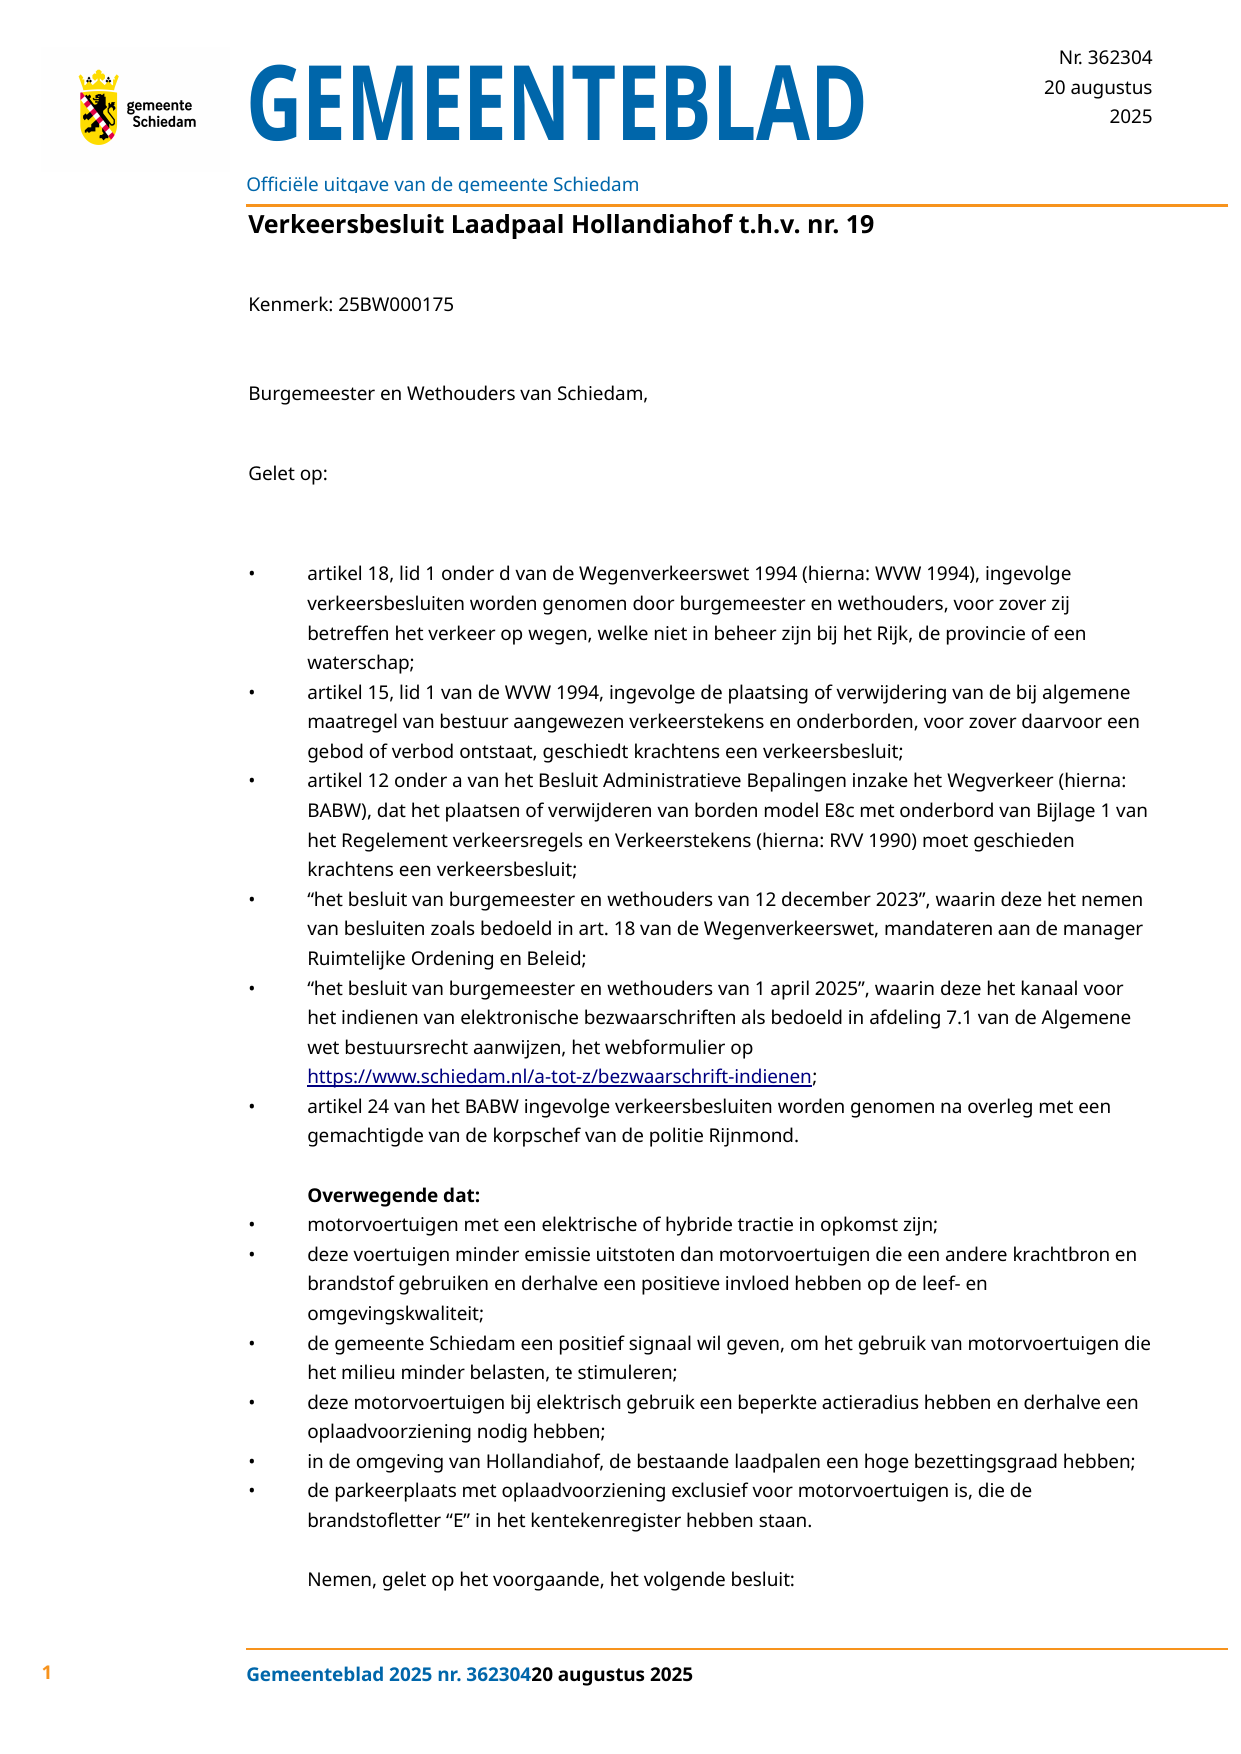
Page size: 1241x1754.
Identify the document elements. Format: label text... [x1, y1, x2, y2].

text Kenmerk: 25BW000175 [248, 291, 1152, 317]
list artikel 12 onder a van het Besluit Administratieve Bepalingen inzake het Wegverkeer (hierna: BABW), dat het plaatsen of verwijderen van borden model E8c met onderbord van Bijlage 1 van het Regelement verkeersregels en Verkeerstekens (hierna: RVV 1990) moet geschieden krachtens een verkeersbesluit; [248, 768, 1152, 882]
text Verkeersbesluit Laadpaal Hollandiahof t.h.v. nr. 19 [248, 207, 1152, 241]
list “het besluit van burgemeester en wethouders van 1 april 2025”, waarin deze het kanaal voor het indienen van elektronische bezwaarschriften als bedoeld in afdeling 7.1 van de Algemene wet bestuursrecht aanwijzen, het webformulier op https://www.schiedam.nl/a-tot-z/bezwaarschrift-indienen; [248, 975, 1152, 1089]
list Overwegende dat: [248, 1182, 1152, 1208]
list Nemen, gelet op het voorgaande, het volgende besluit: [248, 1566, 1152, 1592]
list artikel 15, lid 1 van de WVW 1994, ingevolge de plaatsing of verwijdering van de bij algemene maatregel van bestuur aangewezen verkeerstekens en onderborden, voor zover daarvoor een gebod of verbod ontstaat, geschiedt krachtens een verkeersbesluit; [248, 679, 1152, 764]
list artikel 24 van het BABW ingevolge verkeersbesluiten worden genomen na overleg met een gemachtigde van de korpschef van de politie Rijnmond. [248, 1093, 1152, 1148]
list deze voertuigen minder emissie uitstoten dan motorvoertuigen die een andere krachtbron en brandstof gebruiken en derhalve een positieve invloed hebben op de leef- en omgevingskwaliteit; [248, 1241, 1152, 1326]
text Burgemeester en Wethouders van Schiedam, [248, 380, 1152, 406]
list deze motorvoertuigen bij elektrisch gebruik een beperkte actieradius hebben en derhalve een oplaadvoorziening nodig hebben; [248, 1389, 1152, 1444]
list de parkeerplaats met oplaadvoorziening exclusief voor motorvoertuigen is, die de brandstofletter “E” in het kentekenregister hebben staan. [248, 1478, 1152, 1533]
list “het besluit van burgemeester en wethouders van 12 december 2023”, waarin deze het nemen van besluiten zoals bedoeld in art. 18 van de Wegenverkeerswet, mandateren aan de manager Ruimtelijke Ordening en Beleid; [248, 886, 1152, 971]
picture [41, 47, 231, 172]
list artikel 18, lid 1 onder d van de Wegenverkeerswet 1994 (hierna: WVW 1994), ingevolge verkeersbesluiten worden genomen door burgemeester en wethouders, voor zover zij betreffen het verkeer op wegen, welke niet in beheer zijn bij het Rijk, de provincie of een waterschap; [248, 561, 1152, 675]
list de gemeente Schiedam een positief signaal wil geven, om het gebruik van motorvoertuigen die het milieu minder belasten, te stimuleren; [248, 1330, 1152, 1385]
list motorvoertuigen met een elektrische of hybride tractie in opkomst zijn; [248, 1211, 1152, 1237]
text Gelet op: [248, 460, 1152, 486]
list in de omgeving van Hollandiahof, de bestaande laadpalen een hoge bezettingsgraad hebben; [248, 1448, 1152, 1474]
